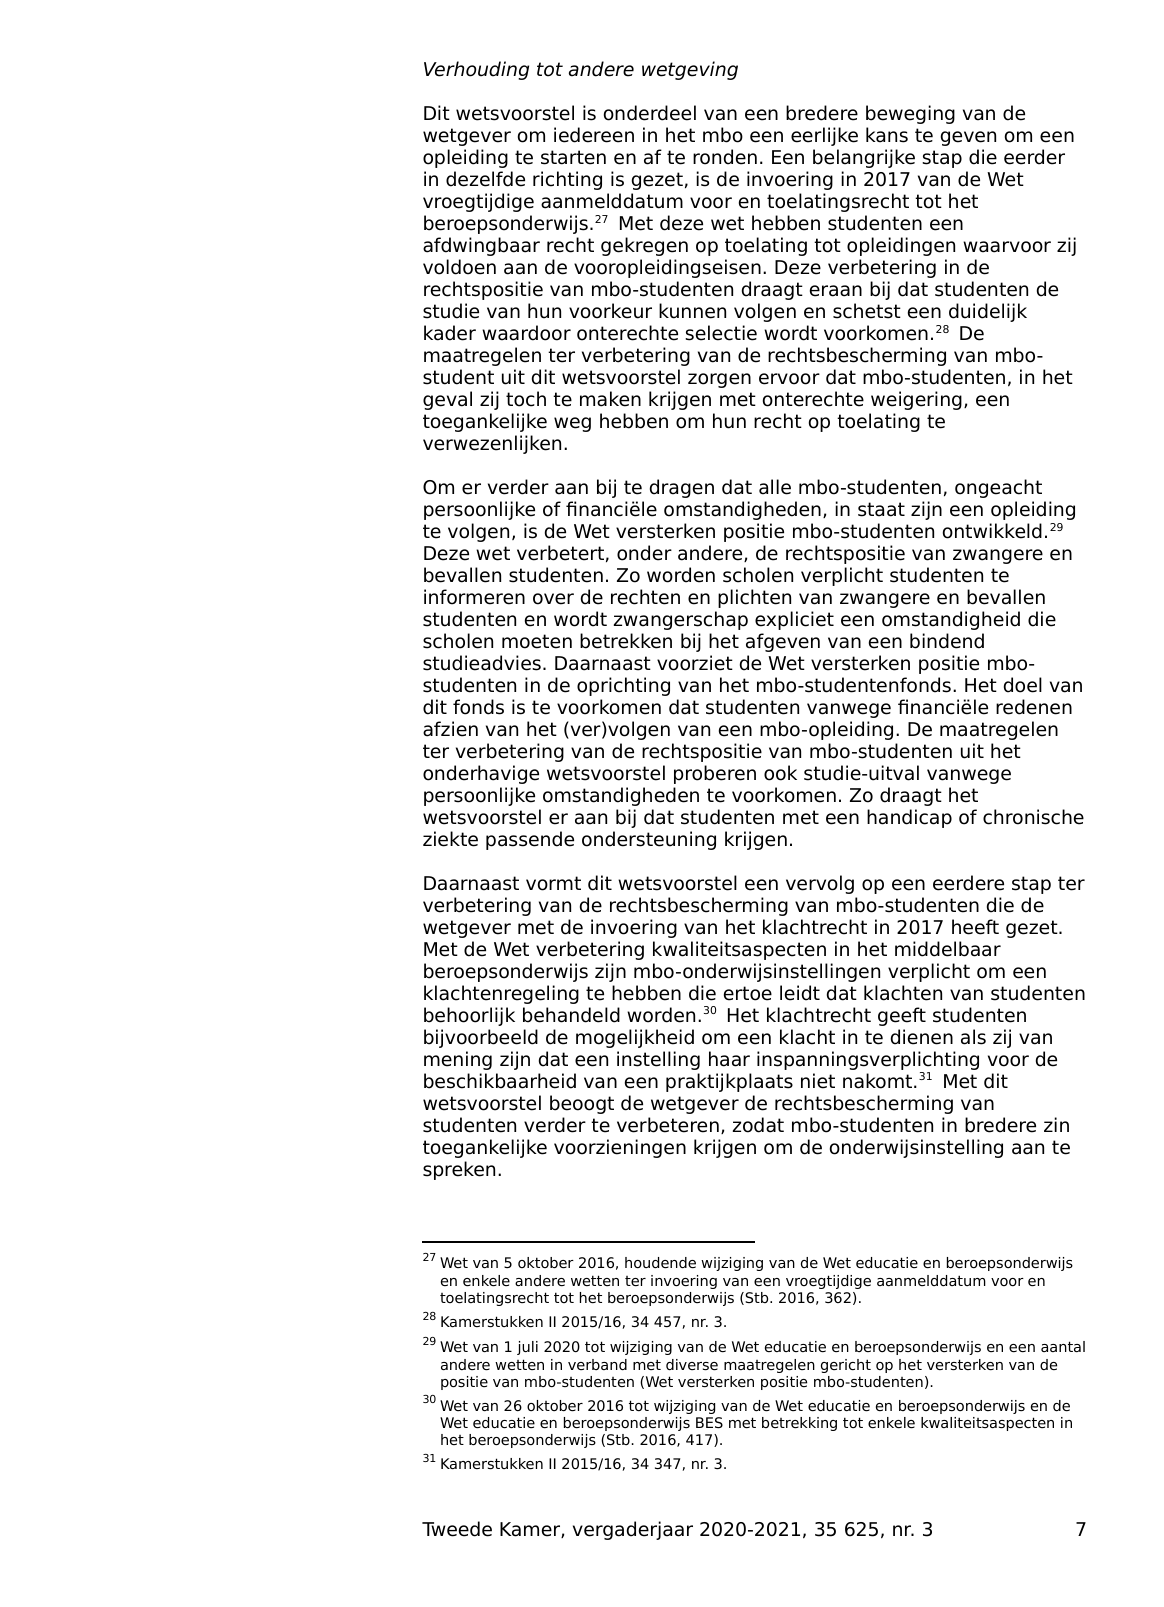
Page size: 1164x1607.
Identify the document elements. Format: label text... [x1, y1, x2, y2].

text Wet van 1 juli 2020 tot wijziging van de Wet educatie en beroepsonderwijs en een aantal andere wetten in verband met diverse maatregelen gericht op het versterken van de positie van mbo-studenten (Wet versterken positie mbo-studenten). [422, 1335, 1087, 1391]
text Om er verder aan bij te dragen dat alle mbo-studenten, ongeacht persoonlijke of financiële omstandigheden, in staat zijn een opleiding te volgen, is de Wet versterken positie mbo-studenten ontwikkeld. Deze wet verbetert, onder andere, de rechtspositie van zwangere en bevallen studenten. Zo worden scholen verplicht studenten te informeren over de rechten en plichten van zwangere en bevallen studenten en wordt zwangerschap expliciet een omstandigheid die scholen moeten betrekken bij het afgeven van een bindend studieadvies. Daarnaast voorziet de Wet versterken positie mbo-studenten in de oprichting van het mbo-studentenfonds. Het doel van dit fonds is te voorkomen dat studenten vanwege financiële redenen afzien van het (ver)volgen van een mbo-opleiding. De maatregelen ter verbetering van de rechtspositie van mbo-studenten uit het onderhavige wetsvoorstel proberen ook studie-uitval vanwege persoonlijke omstandigheden te voorkomen. Zo draagt het wetsvoorstel er aan bij dat studenten met een handicap of chronische ziekte passende ondersteuning krijgen. [422, 477, 1087, 851]
text Kamerstukken II 2015/16, 34 457, nr. 3. [422, 1310, 1087, 1332]
text Daarnaast vormt dit wetsvoorstel een vervolg op een eerdere stap ter verbetering van de rechtsbescherming van mbo-studenten die de wetgever met de invoering van het klachtrecht in 2017 heeft gezet. Met de Wet verbetering kwaliteitsaspecten in het middelbaar beroepsonderwijs zijn mbo-onderwijsinstellingen verplicht om een klachtenregeling te hebben die ertoe leidt dat klachten van studenten behoorlijk behandeld worden. Het klachtrecht geeft studenten bijvoorbeeld de mogelijkheid om een klacht in te dienen als zij van mening zijn dat een instelling haar inspanningsverplichting voor de beschikbaarheid van een praktijkplaats niet nakomt. Met dit wetsvoorstel beoogt de wetgever de rechtsbescherming van studenten verder te verbeteren, zodat mbo-studenten in bredere zin toegankelijke voorzieningen krijgen om de onderwijsinstelling aan te spreken. [422, 873, 1087, 1181]
text Dit wetsvoorstel is onderdeel van een bredere beweging van de wetgever om iedereen in het mbo een eerlijke kans te geven om een opleiding te starten en af te ronden. Een belangrijke stap die eerder in dezelfde richting is gezet, is de invoering in 2017 van de Wet vroegtijdige aanmelddatum voor en toelatingsrecht tot het beroepsonderwijs. Met deze wet hebben studenten een afdwingbaar recht gekregen op toelating tot opleidingen waarvoor zij voldoen aan de vooropleidingseisen. Deze verbetering in de rechtspositie van mbo-studenten draagt eraan bij dat studenten de studie van hun voorkeur kunnen volgen en schetst een duidelijk kader waardoor onterechte selectie wordt voorkomen. De maatregelen ter verbetering van de rechtsbescherming van mbo-student uit dit wetsvoorstel zorgen ervoor dat mbo-studenten, in het geval zij toch te maken krijgen met onterechte weigering, een toegankelijke weg hebben om hun recht op toelating te verwezenlijken. [422, 103, 1087, 455]
text Kamerstukken II 2015/16, 34 347, nr. 3. [422, 1452, 1087, 1474]
text Wet van 5 oktober 2016, houdende wijziging van de Wet educatie en beroepsonderwijs en enkele andere wetten ter invoering van een vroegtijdige aanmelddatum voor en toelatingsrecht tot het beroepsonderwijs (Stb. 2016, 362). [422, 1251, 1087, 1307]
subtitle Verhouding tot andere wetgeving [422, 59, 1087, 81]
text Wet van 26 oktober 2016 tot wijziging van de Wet educatie en beroepsonderwijs en de Wet educatie en beroepsonderwijs BES met betrekking tot enkele kwaliteitsaspecten in het beroepsonderwijs (Stb. 2016, 417). [422, 1393, 1087, 1449]
